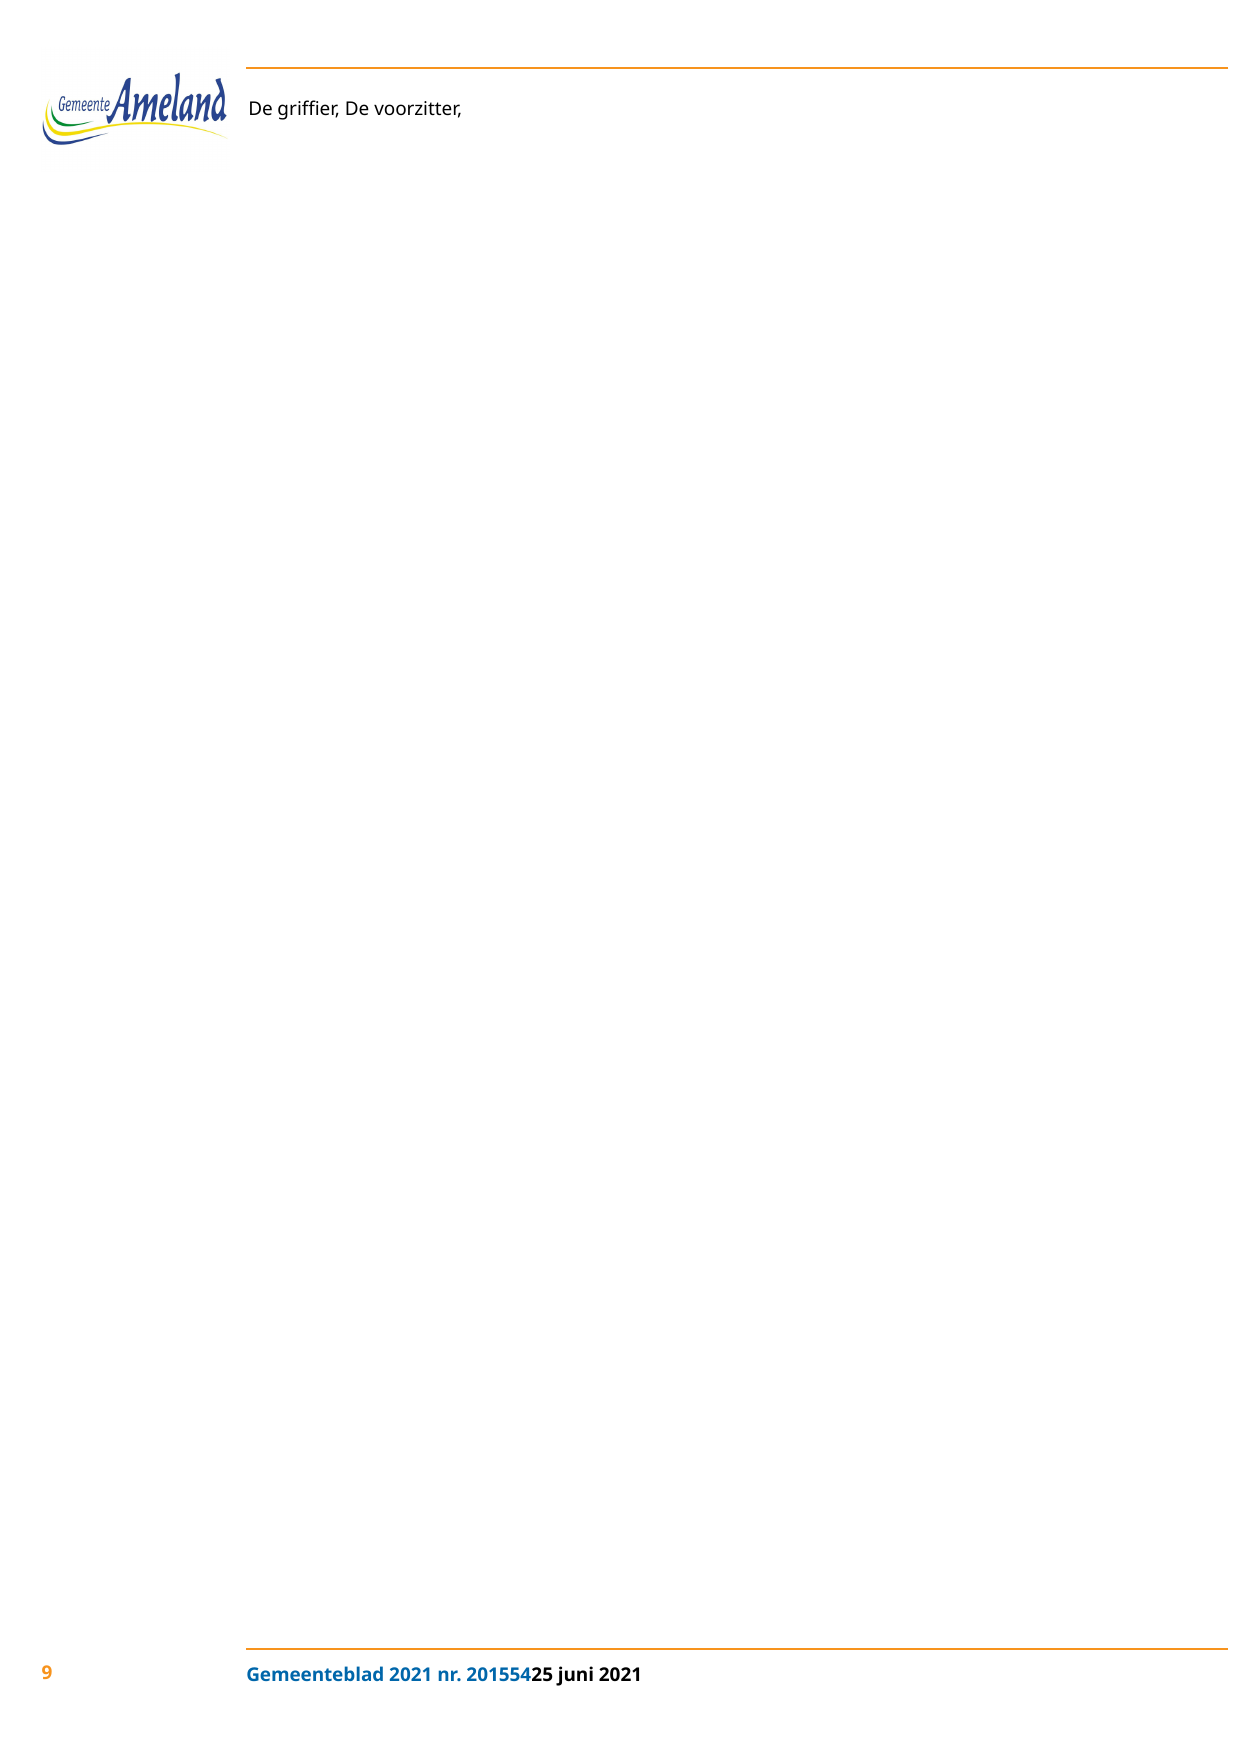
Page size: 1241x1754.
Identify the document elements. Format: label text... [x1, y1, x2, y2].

text De griffier, De voorzitter, [248, 95, 1152, 121]
picture [41, 47, 231, 172]
